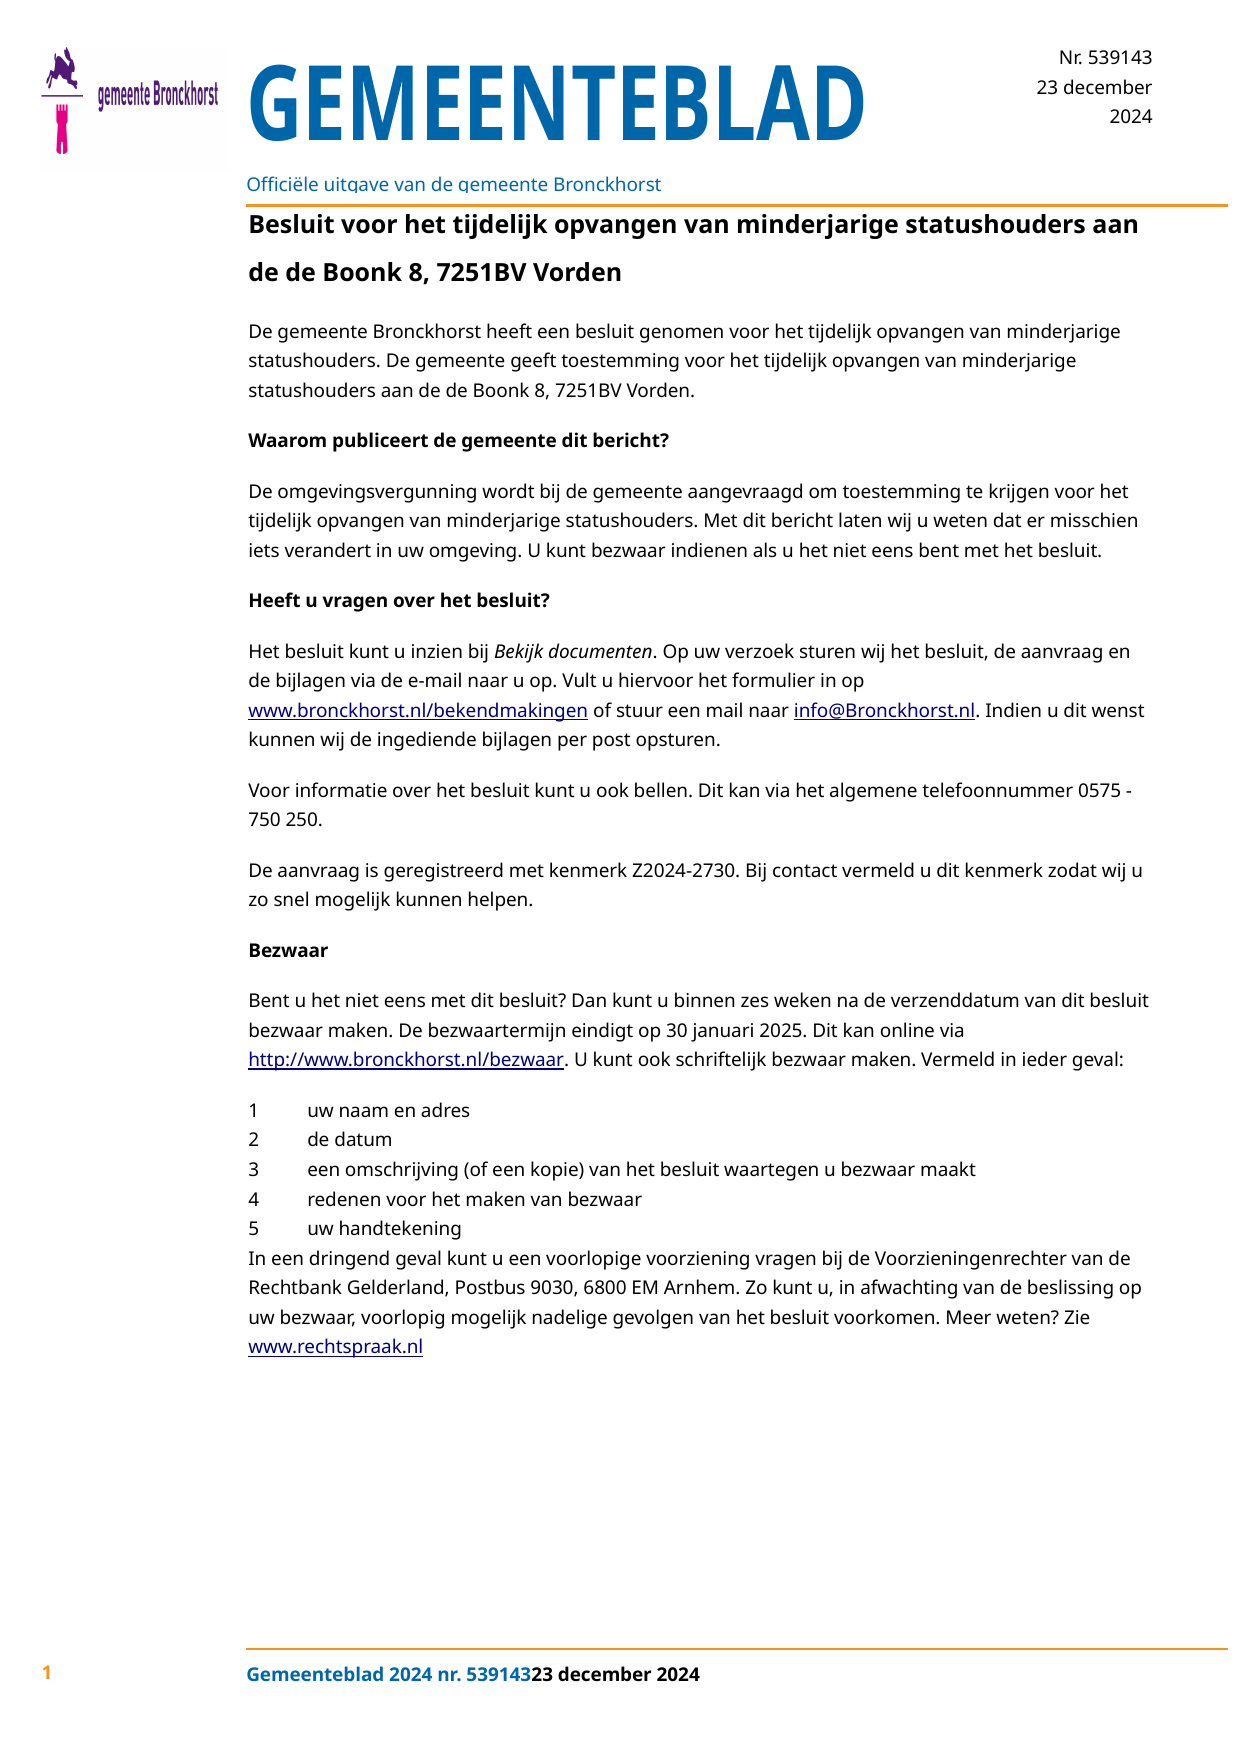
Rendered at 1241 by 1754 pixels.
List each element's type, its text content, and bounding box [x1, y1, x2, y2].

text De omgevingsvergunning wordt bij de gemeente aangevraagd om toestemming te krijgen voor het tijdelijk opvangen van minderjarige statushouders. Met dit bericht laten wij u weten dat er misschien iets verandert in uw omgeving. U kunt bezwaar indienen als u het niet eens bent met het besluit. [248, 478, 1152, 563]
text Bezwaar [248, 937, 1152, 963]
text Heeft u vragen over het besluit? [248, 587, 1152, 613]
list uw handtekening [248, 1215, 1152, 1241]
list uw naam en adres [248, 1097, 1152, 1123]
text Het besluit kunt u inzien bij Bekijk documenten. Op uw verzoek sturen wij het besluit, de aanvraag en de bijlagen via de e-mail naar u op. Vult u hiervoor het formulier in op www.bronckhorst.nl/bekendmakingen of stuur een mail naar info@Bronckhorst.nl. Indien u dit wenst kunnen wij de ingediende bijlagen per post opsturen. [248, 638, 1152, 752]
text Bent u het niet eens met dit besluit? Dan kunt u binnen zes weken na de verzenddatum van dit besluit bezwaar maken. De bezwaartermijn eindigt op 30 januari 2025. Dit kan online via http://www.bronckhorst.nl/bezwaar. U kunt ook schriftelijk bezwaar maken. Vermeld in ieder geval: [248, 987, 1152, 1072]
text In een dringend geval kunt u een voorlopige voorziening vragen bij de Voorzieningenrechter van de Rechtbank Gelderland, Postbus 9030, 6800 EM Arnhem. Zo kunt u, in afwachting van de beslissing op uw bezwaar, voorlopig mogelijk nadelige gevolgen van het besluit voorkomen. Meer weten? Zie www.rechtspraak.nl [248, 1245, 1152, 1359]
picture [41, 47, 231, 172]
text Besluit voor het tijdelijk opvangen van minderjarige statushouders aan de de Boonk 8, 7251BV Vorden [248, 207, 1152, 288]
text De gemeente Bronckhorst heeft een besluit genomen voor het tijdelijk opvangen van minderjarige statushouders. De gemeente geeft toestemming voor het tijdelijk opvangen van minderjarige statushouders aan de de Boonk 8, 7251BV Vorden. [248, 318, 1152, 403]
list een omschrijving (of een kopie) van het besluit waartegen u bezwaar maakt [248, 1156, 1152, 1182]
list redenen voor het maken van bezwaar [248, 1186, 1152, 1212]
text Voor informatie over het besluit kunt u ook bellen. Dit kan via het algemene telefoonnummer 0575 - 750 250. [248, 777, 1152, 832]
text De aanvraag is geregistreerd met kenmerk Z2024-2730. Bij contact vermeld u dit kenmerk zodat wij u zo snel mogelijk kunnen helpen. [248, 857, 1152, 912]
text Waarom publiceert de gemeente dit bericht? [248, 427, 1152, 453]
list de datum [248, 1127, 1152, 1152]
